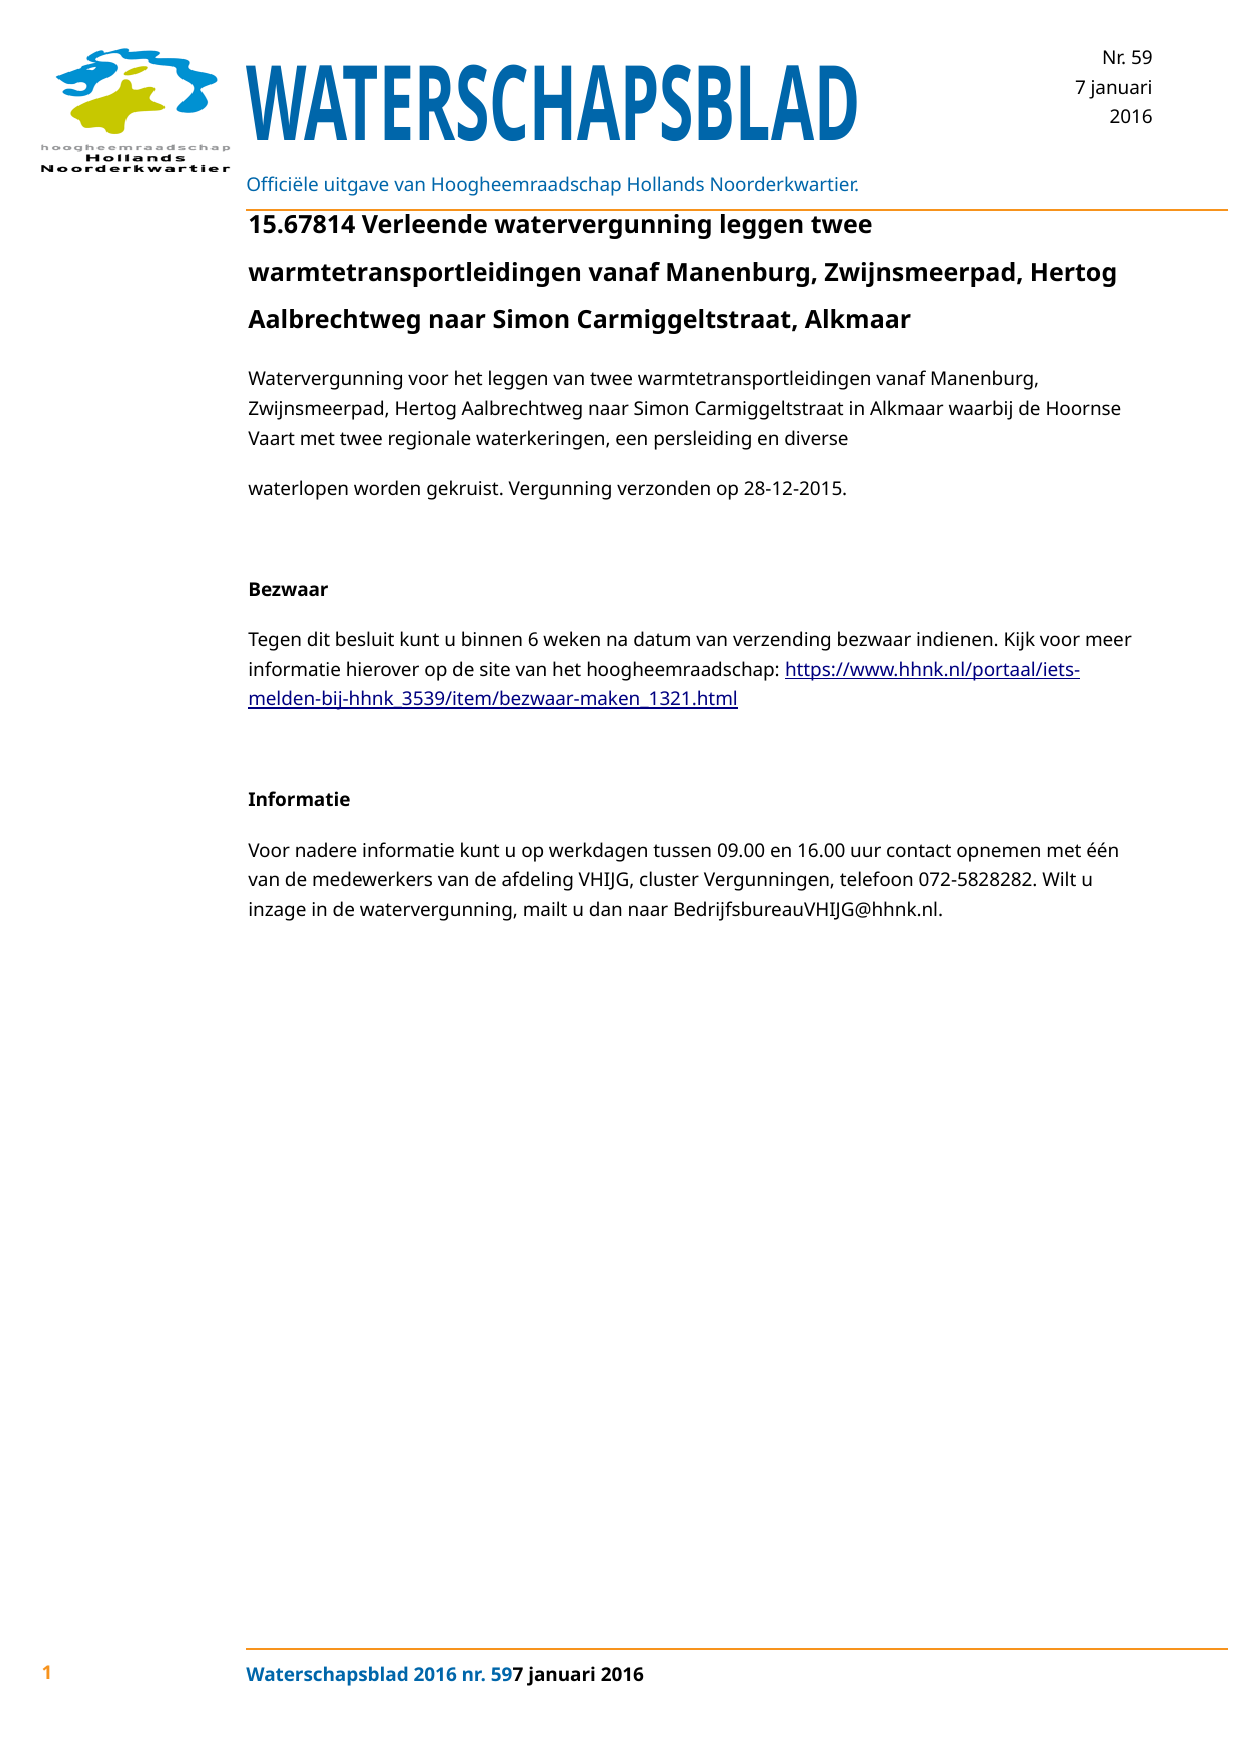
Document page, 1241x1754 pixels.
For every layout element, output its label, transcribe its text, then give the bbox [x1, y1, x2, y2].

text 15.67814 Verleende watervergunning leggen twee warmtetransportleidingen vanaf Manenburg, Zwijnsmeerpad, Hertog Aalbrechtweg naar Simon Carmiggeltstraat, Alkmaar [248, 211, 1152, 336]
text Informatie [248, 786, 1152, 812]
text Bezwaar [248, 576, 1152, 602]
text Voor nadere informatie kunt u op werkdagen tussen 09.00 en 16.00 uur contact opnemen met één van de medewerkers van de afdeling VHIJG, cluster Vergunningen, telefoon 072-5828282. Wilt u inzage in de watervergunning, mailt u dan naar BedrijfsbureauVHIJG@hhnk.nl. [248, 837, 1152, 922]
text Watervergunning voor het leggen van twee warmtetransportleidingen vanaf Manenburg, Zwijnsmeerpad, Hertog Aalbrechtweg naar Simon Carmiggeltstraat in Alkmaar waarbij de Hoornse Vaart met twee regionale waterkeringen, een persleiding en diverse [248, 366, 1152, 450]
text Tegen dit besluit kunt u binnen 6 weken na datum van verzending bezwaar indienen. Kijk voor meer informatie hierover op de site van het hoogheemraadschap: https://www.hhnk.nl/portaal/iets-melden-bij-hhnk_3539/item/bezwaar-maken_1321.html [248, 626, 1152, 711]
picture [41, 47, 231, 172]
text waterlopen worden gekruist. Vergunning verzonden op 28-12-2015. [248, 475, 1152, 501]
